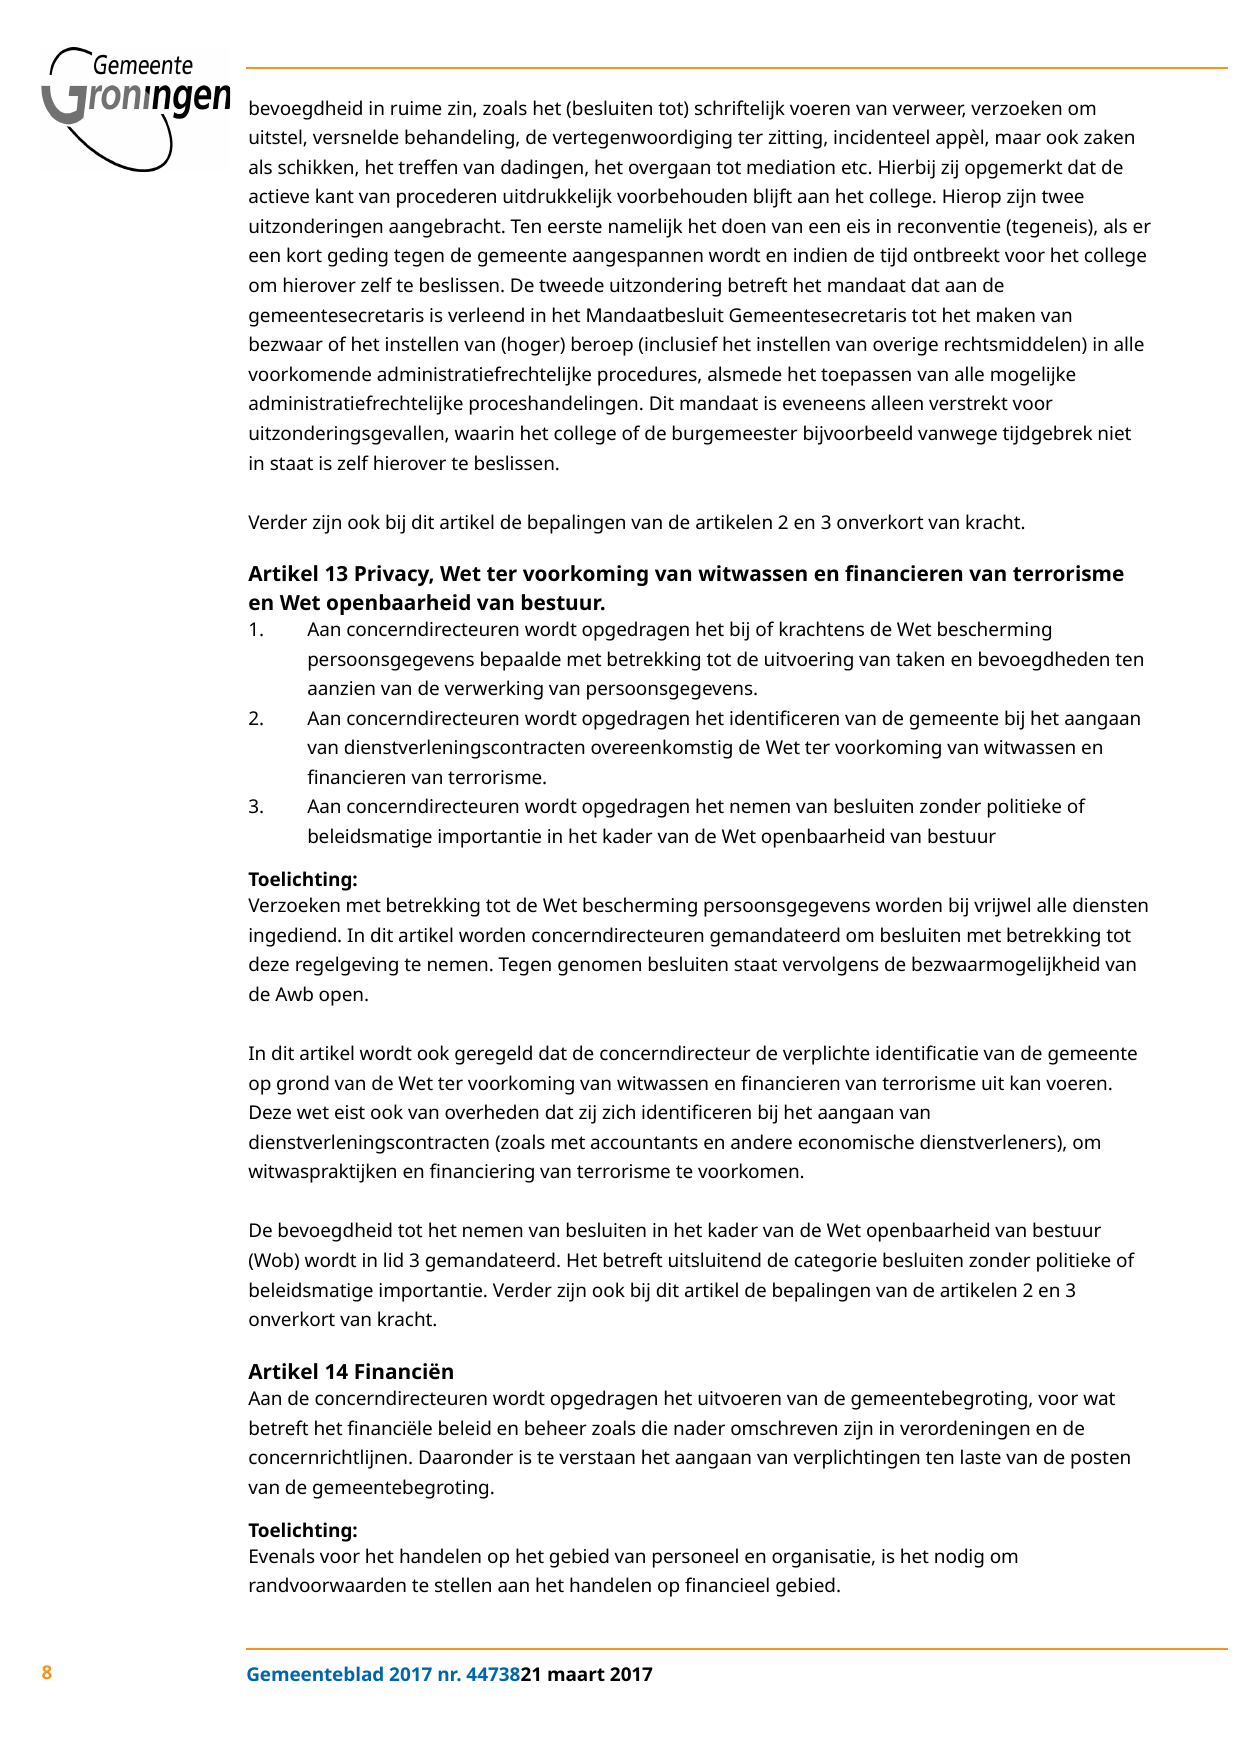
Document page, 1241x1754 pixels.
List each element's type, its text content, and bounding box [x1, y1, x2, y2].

list Aan concerndirecteuren wordt opgedragen het bij of krachtens de Wet bescherming persoonsgegevens bepaalde met betrekking tot de uitvoering van taken en bevoegdheden ten aanzien van de verwerking van persoonsgegevens. [248, 616, 1152, 701]
list Aan concerndirecteuren wordt opgedragen het nemen van besluiten zonder politieke of beleidsmatige importantie in het kader van de Wet openbaarheid van bestuur [248, 794, 1152, 849]
text Verder zijn ook bij dit artikel de bepalingen van de artikelen 2 en 3 onverkort van kracht. [248, 509, 1152, 535]
text Aan de concerndirecteuren wordt opgedragen het uitvoeren van de gemeentebegroting, voor wat betreft het financiële beleid en beheer zoals die nader omschreven zijn in verordeningen en de concernrichtlijnen. Daaronder is te verstaan het aangaan van verplichtingen ten laste van de posten van de gemeentebegroting. [248, 1385, 1152, 1500]
list Aan concerndirecteuren wordt opgedragen het identificeren van de gemeente bij het aangaan van dienstverleningscontracten overeenkomstig de Wet ter voorkoming van witwassen en financieren van terrorisme. [248, 705, 1152, 790]
text Evenals voor het handelen op het gebied van personeel en organisatie, is het nodig om randvoorwaarden te stellen aan het handelen op financieel gebied. [248, 1543, 1152, 1598]
picture [41, 47, 231, 172]
text Artikel 14 Financiën [248, 1357, 1152, 1385]
text Verzoeken met betrekking tot de Wet bescherming persoonsgegevens worden bij vrijwel alle diensten ingediend. In dit artikel worden concerndirecteuren gemandateerd om besluiten met betrekking tot deze regelgeving te nemen. Tegen genomen besluiten staat vervolgens de bezwaarmogelijkheid van de Awb open. [248, 892, 1152, 1007]
text In dit artikel wordt ook geregeld dat de concerndirecteur de verplichte identificatie van de gemeente op grond van de Wet ter voorkoming van witwassen en financieren van terrorisme uit kan voeren. Deze wet eist ook van overheden dat zij zich identificeren bij het aangaan van dienstverleningscontracten (zoals met accountants en andere economische dienstverleners), om witwaspraktijken en financiering van terrorisme te voorkomen. [248, 1040, 1152, 1184]
text Toelichting: [248, 1517, 1152, 1543]
text Artikel 13 Privacy, Wet ter voorkoming van witwassen en financieren van terrorisme en Wet openbaarheid van bestuur. [248, 559, 1152, 616]
text bevoegdheid in ruime zin, zoals het (besluiten tot) schriftelijk voeren van verweer, verzoeken om uitstel, versnelde behandeling, de vertegenwoordiging ter zitting, incidenteel appèl, maar ook zaken als schikken, het treffen van dadingen, het overgaan tot mediation etc. Hierbij zij opgemerkt dat de actieve kant van procederen uitdrukkelijk voorbehouden blijft aan het college. Hierop zijn twee uitzonderingen aangebracht. Ten eerste namelijk het doen van een eis in reconventie (tegeneis), als er een kort geding tegen de gemeente aangespannen wordt en indien de tijd ontbreekt voor het college om hierover zelf te beslissen. De tweede uitzondering betreft het mandaat dat aan de gemeentesecretaris is verleend in het Mandaatbesluit Gemeentesecretaris tot het maken van bezwaar of het instellen van (hoger) beroep (inclusief het instellen van overige rechtsmiddelen) in alle voorkomende administratiefrechtelijke procedures, alsmede het toepassen van alle mogelijke administratiefrechtelijke proceshandelingen. Dit mandaat is eveneens alleen verstrekt voor uitzonderingsgevallen, waarin het college of de burgemeester bijvoorbeeld vanwege tijdgebrek niet in staat is zelf hierover te beslissen. [248, 95, 1152, 476]
text De bevoegdheid tot het nemen van besluiten in het kader van de Wet openbaarheid van bestuur (Wob) wordt in lid 3 gemandateerd. Het betreft uitsluitend de categorie besluiten zonder politieke of beleidsmatige importantie. Verder zijn ook bij dit artikel de bepalingen van de artikelen 2 en 3 onverkort van kracht. [248, 1218, 1152, 1332]
text Toelichting: [248, 866, 1152, 892]
